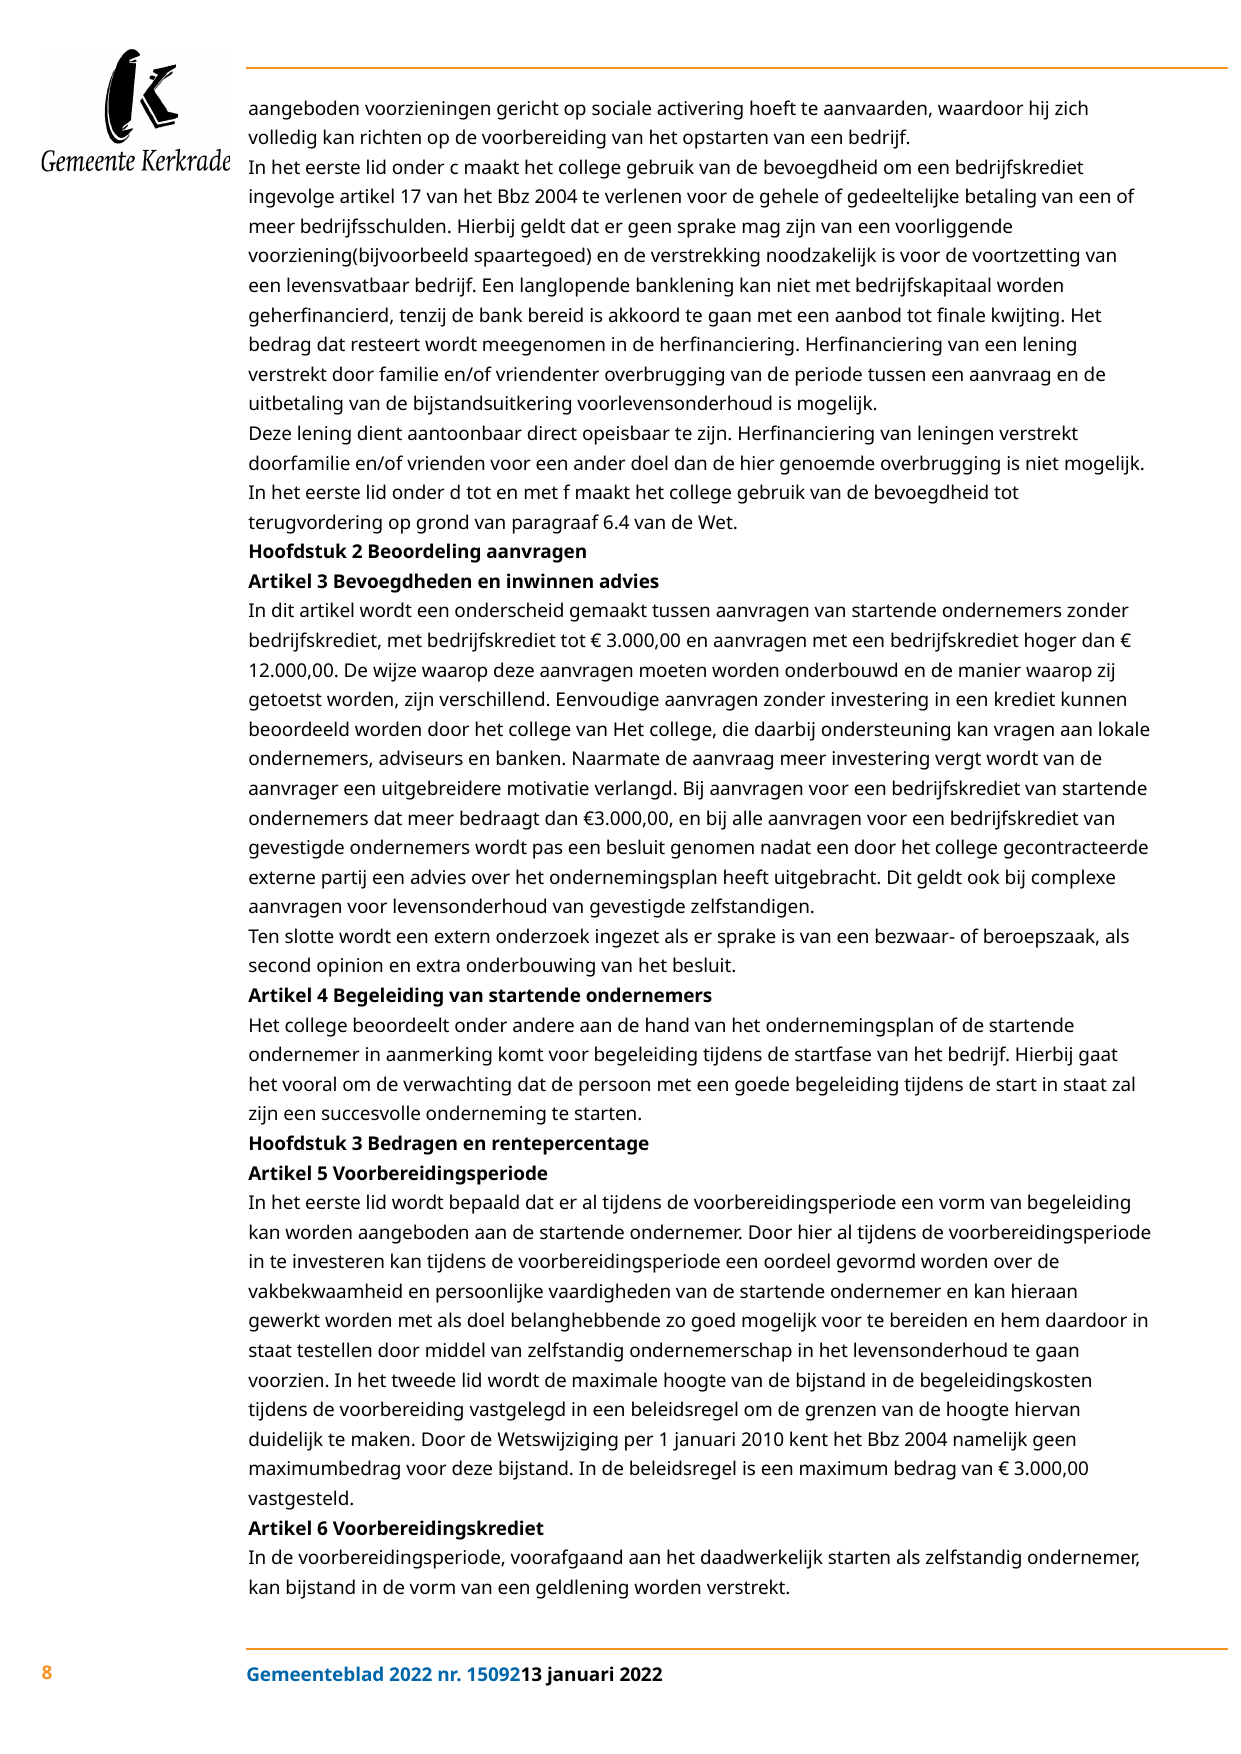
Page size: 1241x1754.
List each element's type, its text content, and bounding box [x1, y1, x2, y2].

text Hoofdstuk 2 Beoordeling aanvragen [248, 538, 1152, 564]
text Het college beoordeelt onder andere aan de hand van het ondernemingsplan of de startende ondernemer in aanmerking komt voor begeleiding tijdens de startfase van het bedrijf. Hierbij gaat het vooral om de verwachting dat de persoon met een goede begeleiding tijdens de start in staat zal zijn een succesvolle onderneming te starten. [248, 1012, 1152, 1126]
text Artikel 3 Bevoegdheden en inwinnen advies [248, 568, 1152, 594]
text In dit artikel wordt een onderscheid gemaakt tussen aanvragen van startende ondernemers zonder bedrijfskrediet, met bedrijfskrediet tot € 3.000,00 en aanvragen met een bedrijfskrediet hoger dan € 12.000,00. De wijze waarop deze aanvragen moeten worden onderbouwd en de manier waarop zij getoetst worden, zijn verschillend. Eenvoudige aanvragen zonder investering in een krediet kunnen beoordeeld worden door het college van Het college, die daarbij ondersteuning kan vragen aan lokale ondernemers, adviseurs en banken. Naarmate de aanvraag meer investering vergt wordt van de aanvrager een uitgebreidere motivatie verlangd. Bij aanvragen voor een bedrijfskrediet van startende ondernemers dat meer bedraagt dan €3.000,00, en bij alle aanvragen voor een bedrijfskrediet van gevestigde ondernemers wordt pas een besluit genomen nadat een door het college gecontracteerde externe partij een advies over het ondernemingsplan heeft uitgebracht. Dit geldt ook bij complexe aanvragen voor levensonderhoud van gevestigde zelfstandigen. [248, 598, 1152, 919]
text Deze lening dient aantoonbaar direct opeisbaar te zijn. Herfinanciering van leningen verstrekt doorfamilie en/of vrienden voor een ander doel dan de hier genoemde overbrugging is niet mogelijk. In het eerste lid onder d tot en met f maakt het college gebruik van de bevoegdheid tot terugvordering op grond van paragraaf 6.4 van de Wet. [248, 420, 1152, 535]
picture [41, 47, 231, 172]
text Artikel 6 Voorbereidingskrediet [248, 1515, 1152, 1541]
text Artikel 5 Voorbereidingsperiode [248, 1160, 1152, 1186]
text aangeboden voorzieningen gericht op sociale activering hoeft te aanvaarden, waardoor hij zich volledig kan richten op de voorbereiding van het opstarten van een bedrijf. [248, 95, 1152, 150]
text In het eerste lid onder c maakt het college gebruik van de bevoegdheid om een bedrijfskrediet ingevolge artikel 17 van het Bbz 2004 te verlenen voor de gehele of gedeeltelijke betaling van een of meer bedrijfsschulden. Hierbij geldt dat er geen sprake mag zijn van een voorliggende voorziening(bijvoorbeeld spaartegoed) en de verstrekking noodzakelijk is voor de voortzetting van een levensvatbaar bedrijf. Een langlopende banklening kan niet met bedrijfskapitaal worden geherfinancierd, tenzij de bank bereid is akkoord te gaan met een aanbod tot finale kwijting. Het bedrag dat resteert wordt meegenomen in de herfinanciering. Herfinanciering van een lening verstrekt door familie en/of vriendenter overbrugging van de periode tussen een aanvraag en de uitbetaling van de bijstandsuitkering voorlevensonderhoud is mogelijk. [248, 154, 1152, 416]
text In het eerste lid wordt bepaald dat er al tijdens de voorbereidingsperiode een vorm van begeleiding kan worden aangeboden aan de startende ondernemer. Door hier al tijdens de voorbereidingsperiode in te investeren kan tijdens de voorbereidingsperiode een oordeel gevormd worden over de vakbekwaamheid en persoonlijke vaardigheden van de startende ondernemer en kan hieraan gewerkt worden met als doel belanghebbende zo goed mogelijk voor te bereiden en hem daardoor in staat testellen door middel van zelfstandig ondernemerschap in het levensonderhoud te gaan voorzien. In het tweede lid wordt de maximale hoogte van de bijstand in de begeleidingskosten tijdens de voorbereiding vastgelegd in een beleidsregel om de grenzen van de hoogte hiervan duidelijk te maken. Door de Wetswijziging per 1 januari 2010 kent het Bbz 2004 namelijk geen maximumbedrag voor deze bijstand. In de beleidsregel is een maximum bedrag van € 3.000,00 vastgesteld. [248, 1189, 1152, 1511]
text Artikel 4 Begeleiding van startende ondernemers [248, 982, 1152, 1008]
text In de voorbereidingsperiode, voorafgaand aan het daadwerkelijk starten als zelfstandig ondernemer, kan bijstand in de vorm van een geldlening worden verstrekt. [248, 1544, 1152, 1600]
text Hoofdstuk 3 Bedragen en rentepercentage [248, 1130, 1152, 1156]
text Ten slotte wordt een extern onderzoek ingezet als er sprake is van een bezwaar- of beroepszaak, als second opinion en extra onderbouwing van het besluit. [248, 923, 1152, 978]
